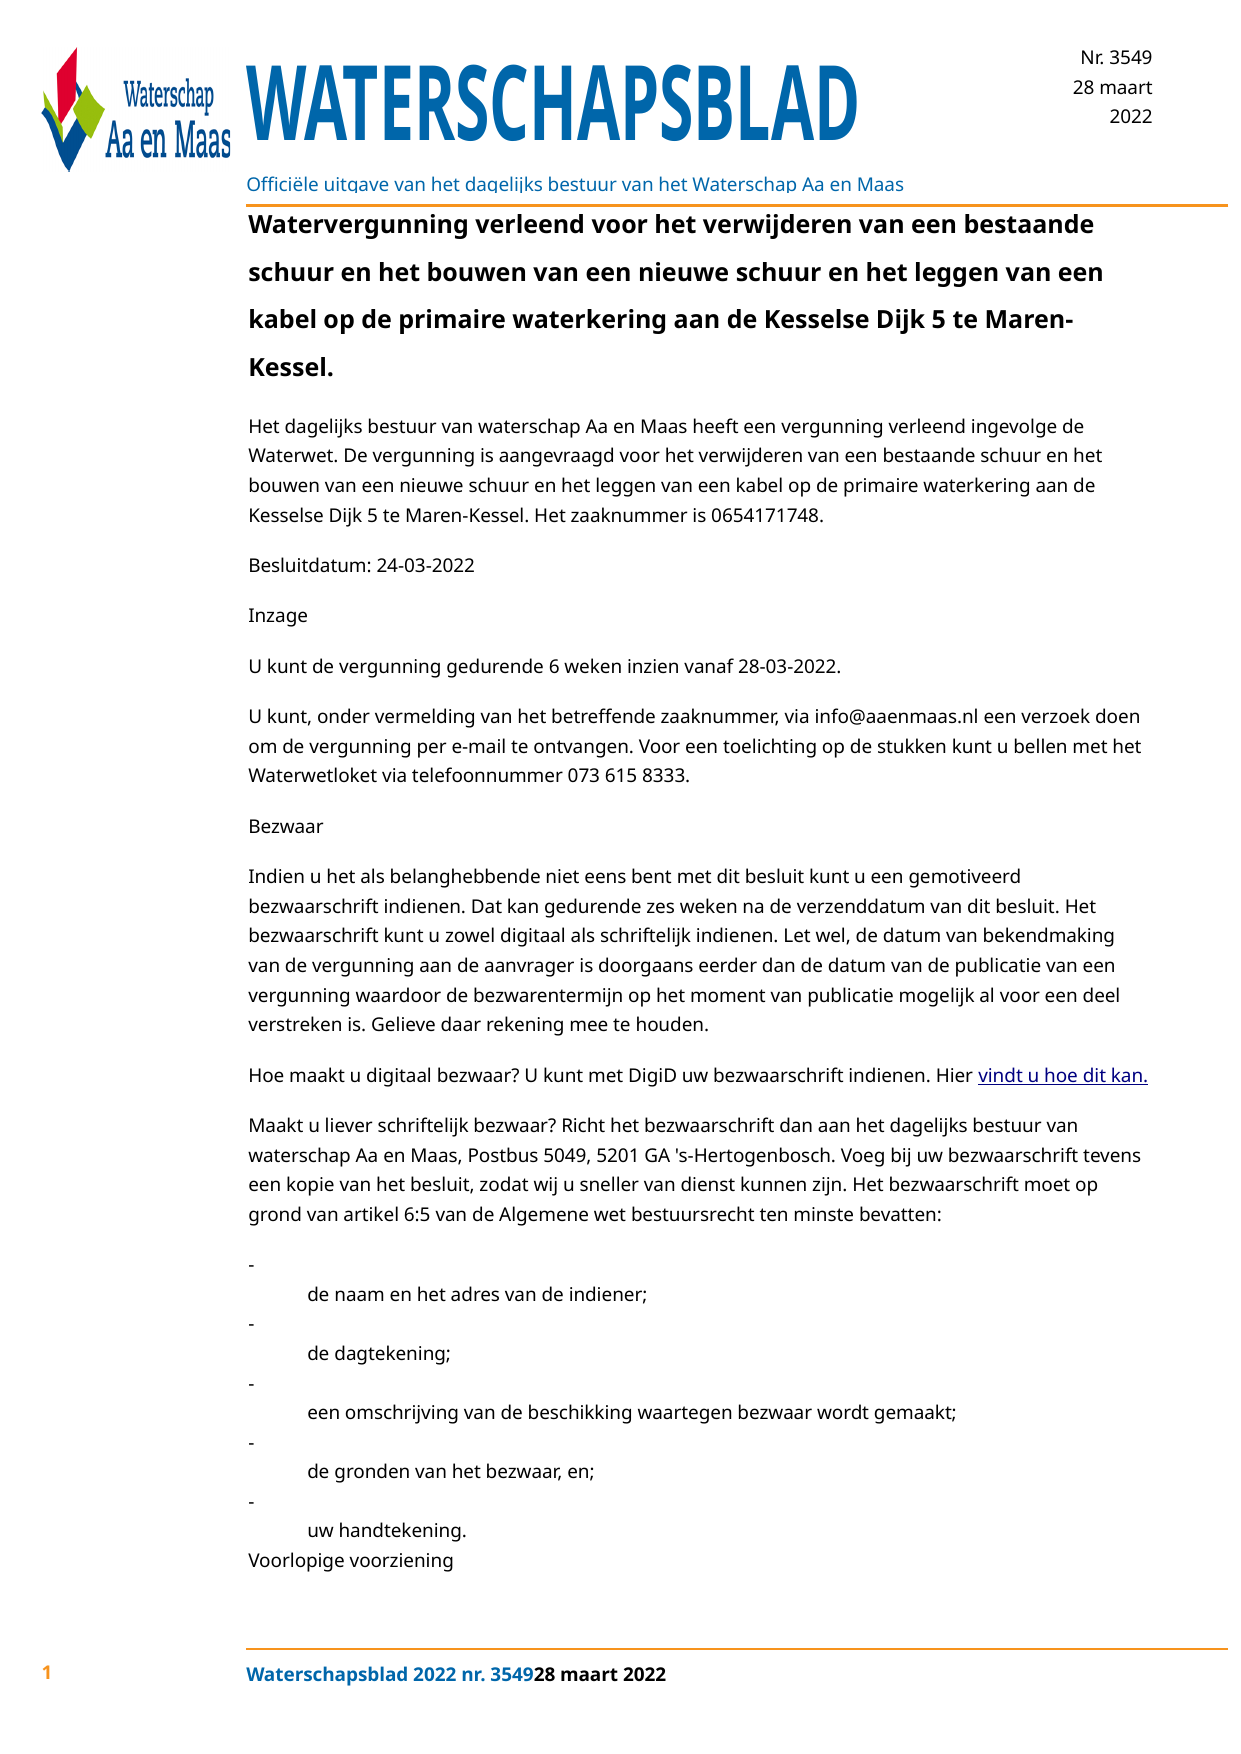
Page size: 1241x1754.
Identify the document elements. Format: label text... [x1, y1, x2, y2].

list de gronden van het bezwaar, en; [248, 1458, 1152, 1484]
list de naam en het adres van de indiener; [248, 1281, 1152, 1307]
list uw handtekening. [248, 1518, 1152, 1543]
text Watervergunning verleend voor het verwijderen van een bestaande schuur en het bouwen van een nieuwe schuur en het leggen van een kabel op de primaire waterkering aan de Kesselse Dijk 5 te Maren-Kessel. [248, 207, 1152, 384]
text Bezwaar [248, 813, 1152, 839]
text U kunt, onder vermelding van het betreffende zaaknummer, via info@aaenmaas.nl een verzoek doen om de vergunning per e-mail te ontvangen. Voor een toelichting op de stukken kunt u bellen met het Waterwetloket via telefoonnummer 073 615 8333. [248, 703, 1152, 788]
picture [41, 47, 231, 172]
text Hoe maakt u digitaal bezwaar? U kunt met DigiD uw bezwaarschrift indienen. Hier vindt u hoe dit kan. [248, 1062, 1152, 1088]
text U kunt de vergunning gedurende 6 weken inzien vanaf 28-03-2022. [248, 653, 1152, 679]
list de dagtekening; [248, 1340, 1152, 1366]
text Besluitdatum: 24-03-2022 [248, 552, 1152, 578]
text Voorlopige voorziening [248, 1547, 1152, 1573]
text Maakt u liever schriftelijk bezwaar? Richt het bezwaarschrift dan aan het dagelijks bestuur van waterschap Aa en Maas, Postbus 5049, 5201 GA 's-Hertogenbosch. Voeg bij uw bezwaarschrift tevens een kopie van het besluit, zodat wij u sneller van dienst kunnen zijn. Het bezwaarschrift moet op grond van artikel 6:5 van de Algemene wet bestuursrecht ten minste bevatten: [248, 1112, 1152, 1227]
text Indien u het als belanghebbende niet eens bent met dit besluit kunt u een gemotiveerd bezwaarschrift indienen. Dat kan gedurende zes weken na de verzenddatum van dit besluit. Het bezwaarschrift kunt u zowel digitaal als schriftelijk indienen. Let wel, de datum van bekendmaking van de vergunning aan de aanvrager is doorgaans eerder dan de datum van de publicatie van een vergunning waardoor de bezwarentermijn op het moment van publicatie mogelijk al voor een deel verstreken is. Gelieve daar rekening mee te houden. [248, 863, 1152, 1037]
list een omschrijving van de beschikking waartegen bezwaar wordt gemaakt; [248, 1399, 1152, 1425]
text Inzage [248, 603, 1152, 628]
text Het dagelijks bestuur van waterschap Aa en Maas heeft een vergunning verleend ingevolge de Waterwet. De vergunning is aangevraagd voor het verwijderen van een bestaande schuur en het bouwen van een nieuwe schuur en het leggen van een kabel op de primaire waterkering aan de Kesselse Dijk 5 te Maren-Kessel. Het zaaknummer is 0654171748. [248, 413, 1152, 528]
